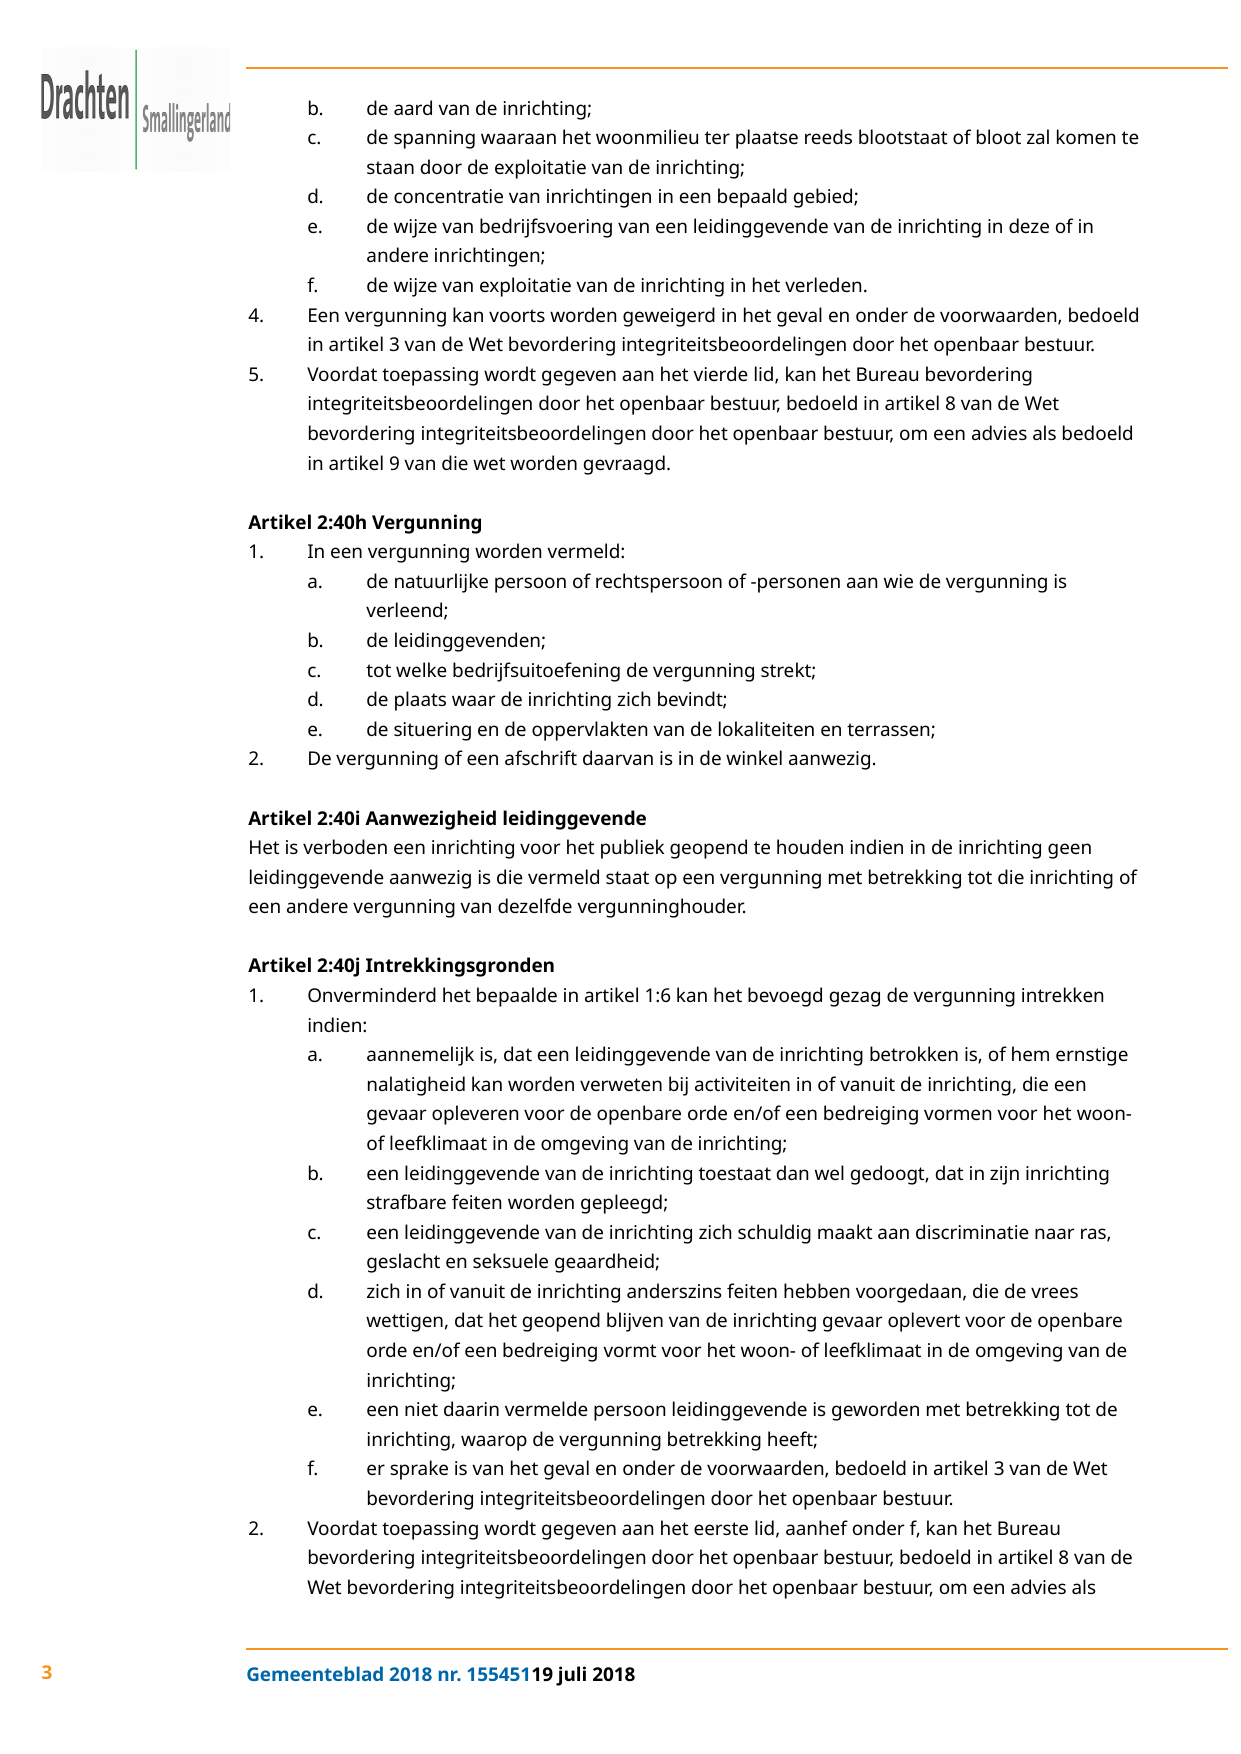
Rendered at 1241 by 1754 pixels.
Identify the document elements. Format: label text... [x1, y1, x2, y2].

list tot welke bedrijfsuitoefening de vergunning strekt; [307, 657, 1152, 683]
list een niet daarin vermelde persoon leidinggevende is geworden met betrekking tot de inrichting, waarop de vergunning betrekking heeft; [307, 1396, 1152, 1452]
text Artikel 2:40j Intrekkingsgronden [248, 953, 1152, 978]
list Voordat toepassing wordt gegeven aan het eerste lid, aanhef onder f, kan het Bureau bevordering integriteitsbeoordelingen door het openbaar bestuur, bedoeld in artikel 8 van de Wet bevordering integriteitsbeoordelingen door het openbaar bestuur, om een advies als [248, 1515, 1152, 1600]
list de natuurlijke persoon of rechtspersoon of -personen aan wie de vergunning is verleend; [307, 568, 1152, 623]
list In een vergunning worden vermeld: [248, 538, 1152, 564]
list De vergunning of een afschrift daarvan is in de winkel aanwezig. [248, 746, 1152, 771]
list Voordat toepassing wordt gegeven aan het vierde lid, kan het Bureau bevordering integriteitsbeoordelingen door het openbaar bestuur, bedoeld in artikel 8 van de Wet bevordering integriteitsbeoordelingen door het openbaar bestuur, om een advies als bedoeld in artikel 9 van die wet worden gevraagd. [248, 361, 1152, 476]
text Artikel 2:40h Vergunning [248, 509, 1152, 535]
picture [41, 47, 231, 172]
list de aard van de inrichting; [307, 95, 1152, 121]
list de leidinggevenden; [307, 627, 1152, 653]
list de wijze van bedrijfsvoering van een leidinggevende van de inrichting in deze of in andere inrichtingen; [307, 213, 1152, 268]
list Onverminderd het bepaalde in artikel 1:6 kan het bevoegd gezag de vergunning intrekken indien: [248, 982, 1152, 1038]
list de situering en de oppervlakten van de lokaliteiten en terrassen; [307, 716, 1152, 742]
list de plaats waar de inrichting zich bevindt; [307, 686, 1152, 712]
list de spanning waaraan het woonmilieu ter plaatse reeds blootstaat of bloot zal komen te staan door de exploitatie van de inrichting; [307, 124, 1152, 180]
list aannemelijk is, dat een leidinggevende van de inrichting betrokken is, of hem ernstige nalatigheid kan worden verweten bij activiteiten in of vanuit de inrichting, die een gevaar opleveren voor de openbare orde en/of een bedreiging vormen voor het woon- of leefklimaat in de omgeving van de inrichting; [307, 1041, 1152, 1156]
list zich in of vanuit de inrichting anderszins feiten hebben voorgedaan, die de vrees wettigen, dat het geopend blijven van de inrichting gevaar oplevert voor de openbare orde en/of een bedreiging vormt voor het woon- of leefklimaat in de omgeving van de inrichting; [307, 1278, 1152, 1393]
list de wijze van exploitatie van de inrichting in het verleden. [307, 272, 1152, 298]
list er sprake is van het geval en onder de voorwaarden, bedoeld in artikel 3 van de Wet bevordering integriteitsbeoordelingen door het openbaar bestuur. [307, 1456, 1152, 1511]
list de concentratie van inrichtingen in een bepaald gebied; [307, 183, 1152, 209]
text Artikel 2:40i Aanwezigheid leidinggevende [248, 805, 1152, 831]
list Een vergunning kan voorts worden geweigerd in het geval en onder de voorwaarden, bedoeld in artikel 3 van de Wet bevordering integriteitsbeoordelingen door het openbaar bestuur. [248, 302, 1152, 357]
text Het is verboden een inrichting voor het publiek geopend te houden indien in de inrichting geen leidinggevende aanwezig is die vermeld staat op een vergunning met betrekking tot die inrichting of een andere vergunning van dezelfde vergunninghouder. [248, 834, 1152, 919]
list een leidinggevende van de inrichting toestaat dan wel gedoogt, dat in zijn inrichting strafbare feiten worden gepleegd; [307, 1160, 1152, 1215]
list een leidinggevende van de inrichting zich schuldig maakt aan discriminatie naar ras, geslacht en seksuele geaardheid; [307, 1219, 1152, 1274]
